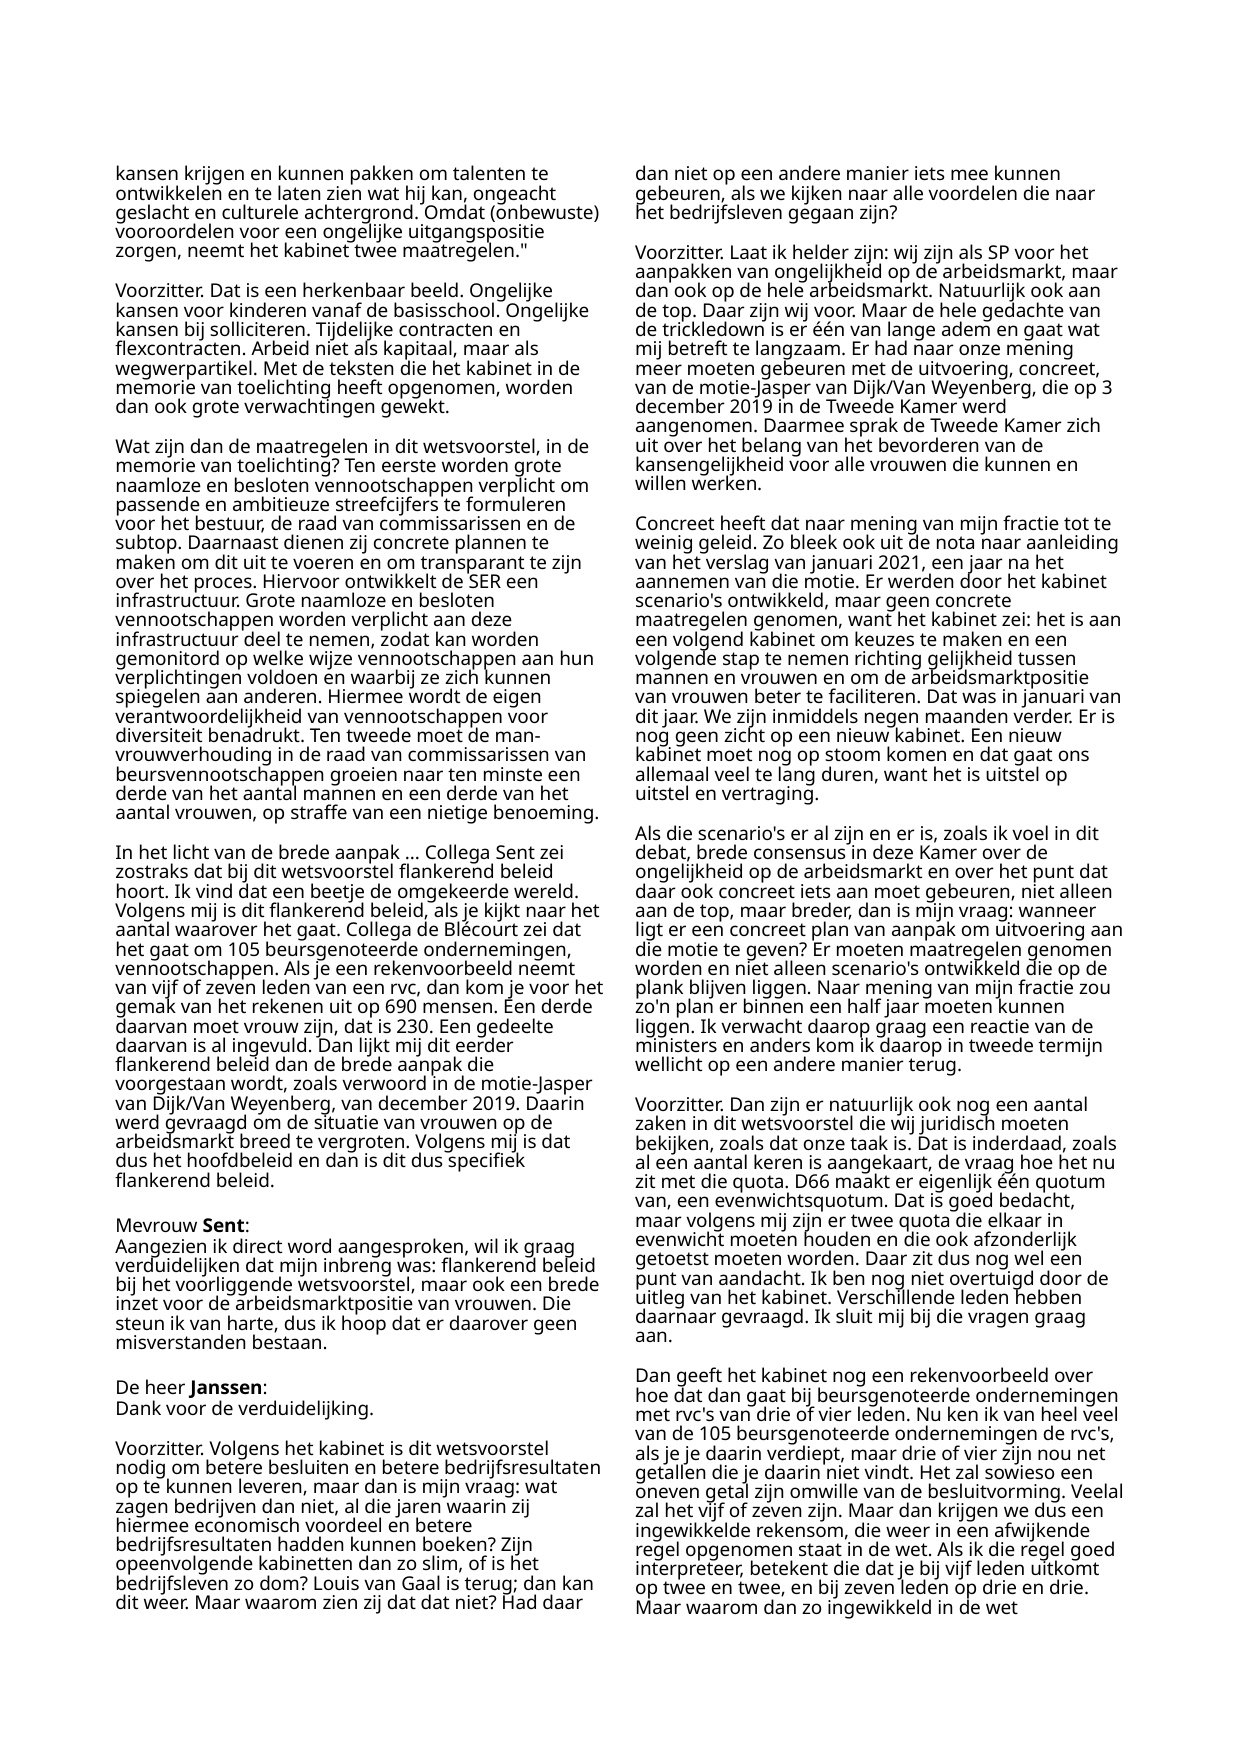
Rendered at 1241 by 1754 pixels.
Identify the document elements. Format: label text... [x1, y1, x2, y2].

text Dank voor de verduidelijking. [115, 1400, 605, 1419]
text dan niet op een andere manier iets mee kunnen gebeuren, als we kijken naar alle voordelen die naar het bedrijfsleven gegaan zijn? [635, 165, 1125, 223]
text Voorzitter. Dat is een herkenbaar beeld. Ongelijke kansen voor kinderen vanaf de basisschool. Ongelijke kansen bij solliciteren. Tijdelijke contracten en flexcontracten. Arbeid niet als kapitaal, maar als wegwerpartikel. Met de teksten die het kabinet in de memorie van toelichting heeft opgenomen, worden dan ook grote verwachtingen gewekt. [115, 282, 605, 417]
text Aangezien ik direct word aangesproken, wil ik graag verduidelijken dat mijn inbreng was: flankerend beleid bij het voorliggende wetsvoorstel, maar ook een brede inzet voor de arbeidsmarktpositie van vrouwen. Die steun ik van harte, dus ik hoop dat er daarover geen misverstanden bestaan. [115, 1238, 605, 1353]
text In het licht van de brede aanpak ... Collega Sent zei zostraks dat bij dit wetsvoorstel flankerend beleid hoort. Ik vind dat een beetje de omgekeerde wereld. Volgens mij is dit flankerend beleid, als je kijkt naar het aantal waarover het gaat. Collega de Blécourt zei dat het gaat om 105 beursgenoteerde ondernemingen, vennootschappen. Als je een rekenvoorbeeld neemt van vijf of zeven leden van een rvc, dan kom je voor het gemak van het rekenen uit op 690 mensen. Een derde daarvan moet vrouw zijn, dat is 230. Een gedeelte daarvan is al ingevuld. Dan lijkt mij dit eerder flankerend beleid dan de brede aanpak die voorgestaan wordt, zoals verwoord in de motie-Jasper van Dijk/Van Weyenberg, van december 2019. Daarin werd gevraagd om de situatie van vrouwen op de arbeidsmarkt breed te vergroten. Volgens mij is dat dus het hoofdbeleid en dan is dit dus specifiek flankerend beleid. [115, 844, 605, 1191]
text De heer Janssen: [115, 1374, 605, 1400]
text Voorzitter. Laat ik helder zijn: wij zijn als SP voor het aanpakken van ongelijkheid op de arbeidsmarkt, maar dan ook op de hele arbeidsmarkt. Natuurlijk ook aan de top. Daar zijn wij voor. Maar de hele gedachte van de trickledown is er één van lange adem en gaat wat mij betreft te langzaam. Er had naar onze mening meer moeten gebeuren met de uitvoering, concreet, van de motie-Jasper van Dijk/Van Weyenberg, die op 3 december 2019 in de Tweede Kamer werd aangenomen. Daarmee sprak de Tweede Kamer zich uit over het belang van het bevorderen van de kansengelijkheid voor alle vrouwen die kunnen en willen werken. [635, 244, 1125, 494]
text kansen krijgen en kunnen pakken om talenten te ontwikkelen en te laten zien wat hij kan, ongeacht geslacht en culturele achtergrond. Omdat (onbewuste) vooroordelen voor een ongelijke uitgangspositie zorgen, neemt het kabinet twee maatregelen." [115, 165, 605, 262]
text Mevrouw Sent: [115, 1212, 605, 1238]
text Dan geeft het kabinet nog een rekenvoorbeeld over hoe dat dan gaat bij beursgenoteerde ondernemingen met rvc's van drie of vier leden. Nu ken ik van heel veel van de 105 beursgenoteerde ondernemingen de rvc's, als je je daarin verdiept, maar drie of vier zijn nou net getallen die je daarin niet vindt. Het zal sowieso een oneven getal zijn omwille van de besluitvorming. Veelal zal het vijf of zeven zijn. Maar dan krijgen we dus een ingewikkelde rekensom, die weer in een afwijkende regel opgenomen staat in de wet. Als ik die regel goed interpreteer, betekent die dat je bij vijf leden uitkomt op twee en twee, en bij zeven leden op drie en drie. Maar waarom dan zo ingewikkeld in de wet [635, 1367, 1125, 1618]
text Voorzitter. Volgens het kabinet is dit wetsvoorstel nodig om betere besluiten en betere bedrijfsresultaten op te kunnen leveren, maar dan is mijn vraag: wat zagen bedrijven dan niet, al die jaren waarin zij hiermee economisch voordeel en betere bedrijfsresultaten hadden kunnen boeken? Zijn opeenvolgende kabinetten dan zo slim, of is het bedrijfsleven zo dom? Louis van Gaal is terug; dan kan dit weer. Maar waarom zien zij dat dat niet? Had daar [115, 1440, 605, 1613]
text Wat zijn dan de maatregelen in dit wetsvoorstel, in de memorie van toelichting? Ten eerste worden grote naamloze en besloten vennootschappen verplicht om passende en ambitieuze streefcijfers te formuleren voor het bestuur, de raad van commissarissen en de subtop. Daarnaast dienen zij concrete plannen te maken om dit uit te voeren en om transparant te zijn over het proces. Hiervoor ontwikkelt de SER een infrastructuur. Grote naamloze en besloten vennootschappen worden verplicht aan deze infrastructuur deel te nemen, zodat kan worden gemonitord op welke wijze vennootschappen aan hun verplichtingen voldoen en waarbij ze zich kunnen spiegelen aan anderen. Hiermee wordt de eigen verantwoordelijkheid van vennootschappen voor diversiteit benadrukt. Ten tweede moet de man-vrouwverhouding in de raad van commissarissen van beursvennootschappen groeien naar ten minste een derde van het aantal mannen en een derde van het aantal vrouwen, op straffe van een nietige benoeming. [115, 438, 605, 823]
text Als die scenario's er al zijn en er is, zoals ik voel in dit debat, brede consensus in deze Kamer over de ongelijkheid op de arbeidsmarkt en over het punt dat daar ook concreet iets aan moet gebeuren, niet alleen aan de top, maar breder, dan is mijn vraag: wanneer ligt er een concreet plan van aanpak om uitvoering aan die motie te geven? Er moeten maatregelen genomen worden en niet alleen scenario's ontwikkeld die op de plank blijven liggen. Naar mening van mijn fractie zou zo'n plan er binnen een half jaar moeten kunnen liggen. Ik verwacht daarop graag een reactie van de ministers en anders kom ik daarop in tweede termijn wellicht op een andere manier terug. [635, 825, 1125, 1075]
text Voorzitter. Dan zijn er natuurlijk ook nog een aantal zaken in dit wetsvoorstel die wij juridisch moeten bekijken, zoals dat onze taak is. Dat is inderdaad, zoals al een aantal keren is aangekaart, de vraag hoe het nu zit met die quota. D66 maakt er eigenlijk één quotum van, een evenwichtsquotum. Dat is goed bedacht, maar volgens mij zijn er twee quota die elkaar in evenwicht moeten houden en die ook afzonderlijk getoetst moeten worden. Daar zit dus nog wel een punt van aandacht. Ik ben nog niet overtuigd door de uitleg van het kabinet. Verschillende leden hebben daarnaar gevraagd. Ik sluit mij bij die vragen graag aan. [635, 1096, 1125, 1347]
text Concreet heeft dat naar mening van mijn fractie tot te weinig geleid. Zo bleek ook uit de nota naar aanleiding van het verslag van januari 2021, een jaar na het aannemen van die motie. Er werden door het kabinet scenario's ontwikkeld, maar geen concrete maatregelen genomen, want het kabinet zei: het is aan een volgend kabinet om keuzes te maken en een volgende stap te nemen richting gelijkheid tussen mannen en vrouwen en om de arbeidsmarktpositie van vrouwen beter te faciliteren. Dat was in januari van dit jaar. We zijn inmiddels negen maanden verder. Er is nog geen zicht op een nieuw kabinet. Een nieuw kabinet moet nog op stoom komen en dat gaat ons allemaal veel te lang duren, want het is uitstel op uitstel en vertraging. [635, 515, 1125, 804]
